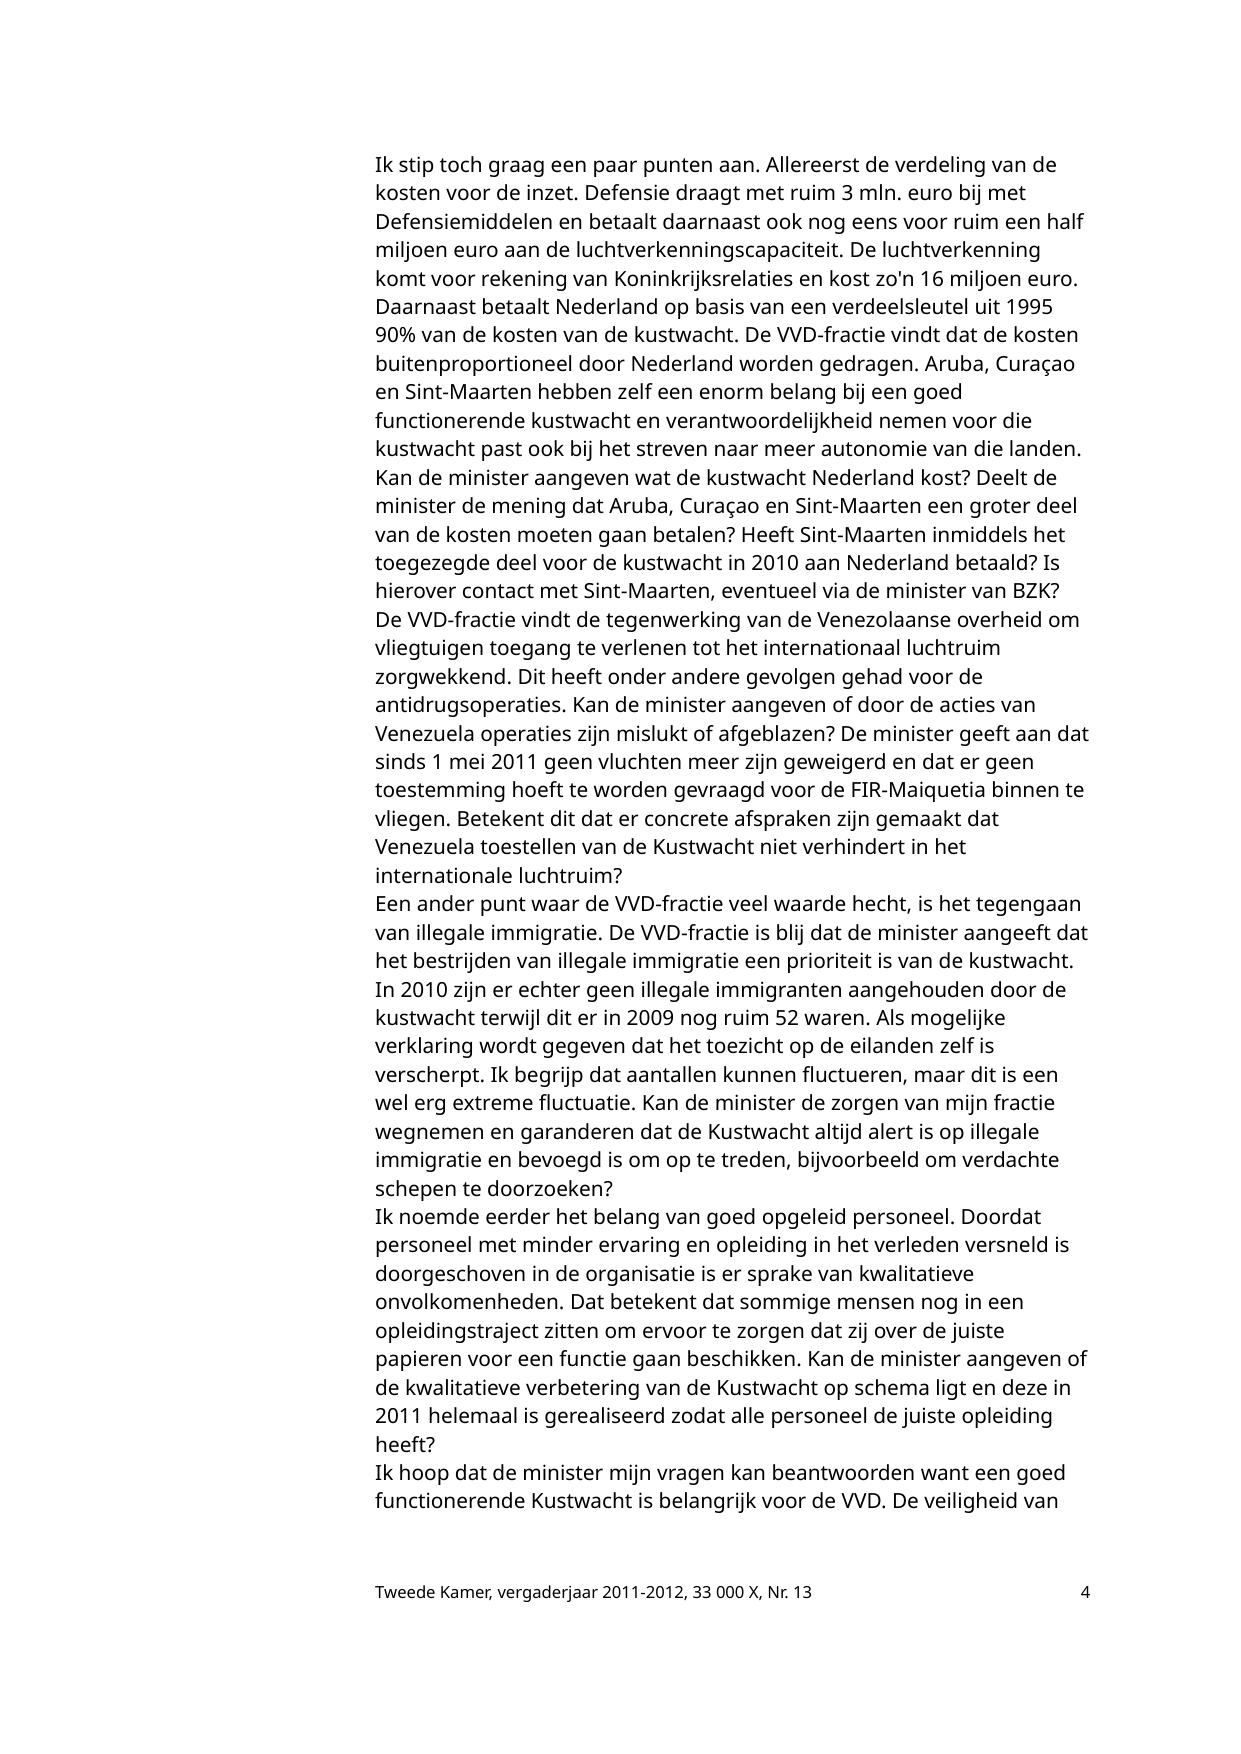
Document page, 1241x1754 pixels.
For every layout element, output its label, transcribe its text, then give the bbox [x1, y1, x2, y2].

text Ik noemde eerder het belang van goed opgeleid personeel. Doordat personeel met minder ervaring en opleiding in het verleden versneld is doorgeschoven in de organisatie is er sprake van kwalitatieve onvolkomenheden. Dat betekent dat sommige mensen nog in een opleidingstraject zitten om ervoor te zorgen dat zij over de juiste papieren voor een functie gaan beschikken. Kan de minister aangeven of de kwalitatieve verbetering van de Kustwacht op schema ligt en deze in 2011 helemaal is gerealiseerd zodat alle personeel de juiste opleiding heeft? [375, 1202, 1090, 1458]
text Ik hoop dat de minister mijn vragen kan beantwoorden want een goed functionerende Kustwacht is belangrijk voor de VVD. De veiligheid van [375, 1458, 1090, 1515]
text Ik stip toch graag een paar punten aan. Allereerst de verdeling van de kosten voor de inzet. Defensie draagt met ruim 3 mln. euro bij met Defensiemiddelen en betaalt daarnaast ook nog eens voor ruim een half miljoen euro aan de luchtverkenningscapaciteit. De luchtverkenning komt voor rekening van Koninkrijksrelaties en kost zo'n 16 miljoen euro. Daarnaast betaalt Nederland op basis van een verdeelsleutel uit 1995 90% van de kosten van de kustwacht. De VVD-fractie vindt dat de kosten buitenproportioneel door Nederland worden gedragen. Aruba, Curaçao en Sint-Maarten hebben zelf een enorm belang bij een goed functionerende kustwacht en verantwoordelijkheid nemen voor die kustwacht past ook bij het streven naar meer autonomie van die landen. Kan de minister aangeven wat de kustwacht Nederland kost? Deelt de minister de mening dat Aruba, Curaçao en Sint-Maarten een groter deel van de kosten moeten gaan betalen? Heeft Sint-Maarten inmiddels het toegezegde deel voor de kustwacht in 2010 aan Nederland betaald? Is hierover contact met Sint-Maarten, eventueel via de minister van BZK? De VVD-fractie vindt de tegenwerking van de Venezolaanse overheid om vliegtuigen toegang te verlenen tot het internationaal luchtruim zorgwekkend. Dit heeft onder andere gevolgen gehad voor de antidrugsoperaties. Kan de minister aangeven of door de acties van Venezuela operaties zijn mislukt of afgeblazen? De minister geeft aan dat sinds 1 mei 2011 geen vluchten meer zijn geweigerd en dat er geen toestemming hoeft te worden gevraagd voor de FIR-Maiquetia binnen te vliegen. Betekent dit dat er concrete afspraken zijn gemaakt dat Venezuela toestellen van de Kustwacht niet verhindert in het internationale luchtruim? [375, 150, 1090, 889]
text Een ander punt waar de VVD-fractie veel waarde hecht, is het tegengaan van illegale immigratie. De VVD-fractie is blij dat de minister aangeeft dat het bestrijden van illegale immigratie een prioriteit is van de kustwacht. In 2010 zijn er echter geen illegale immigranten aangehouden door de kustwacht terwijl dit er in 2009 nog ruim 52 waren. Als mogelijke verklaring wordt gegeven dat het toezicht op de eilanden zelf is verscherpt. Ik begrijp dat aantallen kunnen fluctueren, maar dit is een wel erg extreme fluctuatie. Kan de minister de zorgen van mijn fractie wegnemen en garanderen dat de Kustwacht altijd alert is op illegale immigratie en bevoegd is om op te treden, bijvoorbeeld om verdachte schepen te doorzoeken? [375, 889, 1090, 1202]
